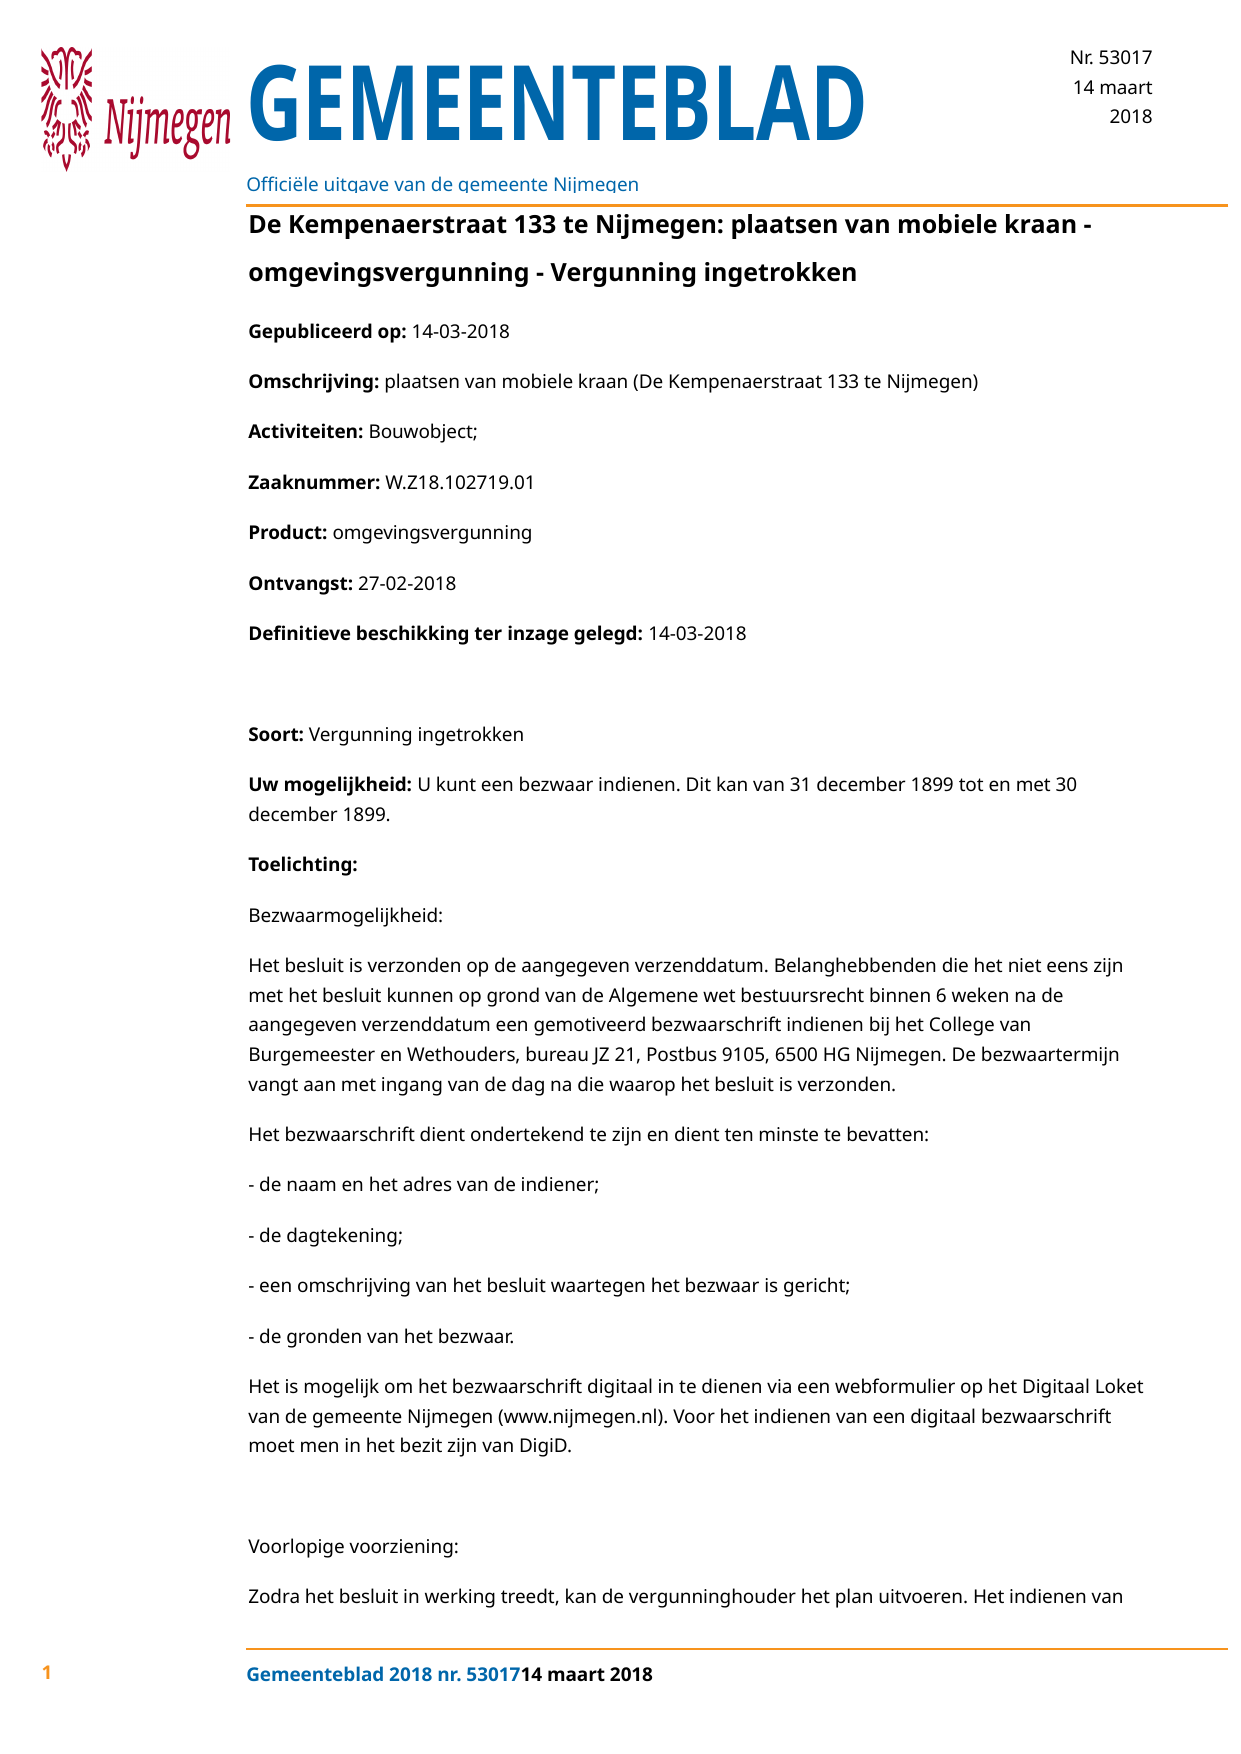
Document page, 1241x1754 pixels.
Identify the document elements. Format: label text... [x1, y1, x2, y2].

text - de dagtekening; [248, 1222, 1152, 1248]
text Voorlopige voorziening: [248, 1533, 1152, 1559]
text - een omschrijving van het besluit waartegen het bezwaar is gericht; [248, 1272, 1152, 1298]
picture [41, 47, 231, 172]
text Soort: Vergunning ingetrokken [248, 721, 1152, 747]
text Definitieve beschikking ter inzage gelegd: 14-03-2018 [248, 620, 1152, 646]
text Ontvangst: 27-02-2018 [248, 570, 1152, 596]
text Activiteiten: Bouwobject; [248, 419, 1152, 444]
text Bezwaarmogelijkheid: [248, 902, 1152, 928]
text Gepubliceerd op: 14-03-2018 [248, 318, 1152, 344]
text - de gronden van het bezwaar. [248, 1323, 1152, 1349]
text Product: omgevingsvergunning [248, 519, 1152, 545]
text Omschrijving: plaatsen van mobiele kraan (De Kempenaerstraat 133 te Nijmegen) [248, 368, 1152, 394]
text De Kempenaerstraat 133 te Nijmegen: plaatsen van mobiele kraan - omgevingsvergunning - Vergunning ingetrokken [248, 207, 1152, 288]
text Het is mogelijk om het bezwaarschrift digitaal in te dienen via een webformulier op het Digitaal Loket van de gemeente Nijmegen (www.nijmegen.nl). Voor het indienen van een digitaal bezwaarschrift moet men in het bezit zijn van DigiD. [248, 1373, 1152, 1458]
text Uw mogelijkheid: U kunt een bezwaar indienen. Dit kan van 31 december 1899 tot en met 30 december 1899. [248, 772, 1152, 827]
text Toelichting: [248, 852, 1152, 877]
text Het bezwaarschrift dient ondertekend te zijn en dient ten minste te bevatten: [248, 1121, 1152, 1147]
text Zodra het besluit in werking treedt, kan de vergunninghouder het plan uitvoeren. Het indienen van [248, 1584, 1152, 1609]
text - de naam en het adres van de indiener; [248, 1172, 1152, 1197]
text Zaaknummer: W.Z18.102719.01 [248, 469, 1152, 495]
text Het besluit is verzonden op de aangegeven verzenddatum. Belanghebbenden die het niet eens zijn met het besluit kunnen op grond van de Algemene wet bestuursrecht binnen 6 weken na de aangegeven verzenddatum een gemotiveerd bezwaarschrift indienen bij het College van Burgemeester en Wethouders, bureau JZ 21, Postbus 9105, 6500 HG Nijmegen. De bezwaartermijn vangt aan met ingang van de dag na die waarop het besluit is verzonden. [248, 952, 1152, 1097]
